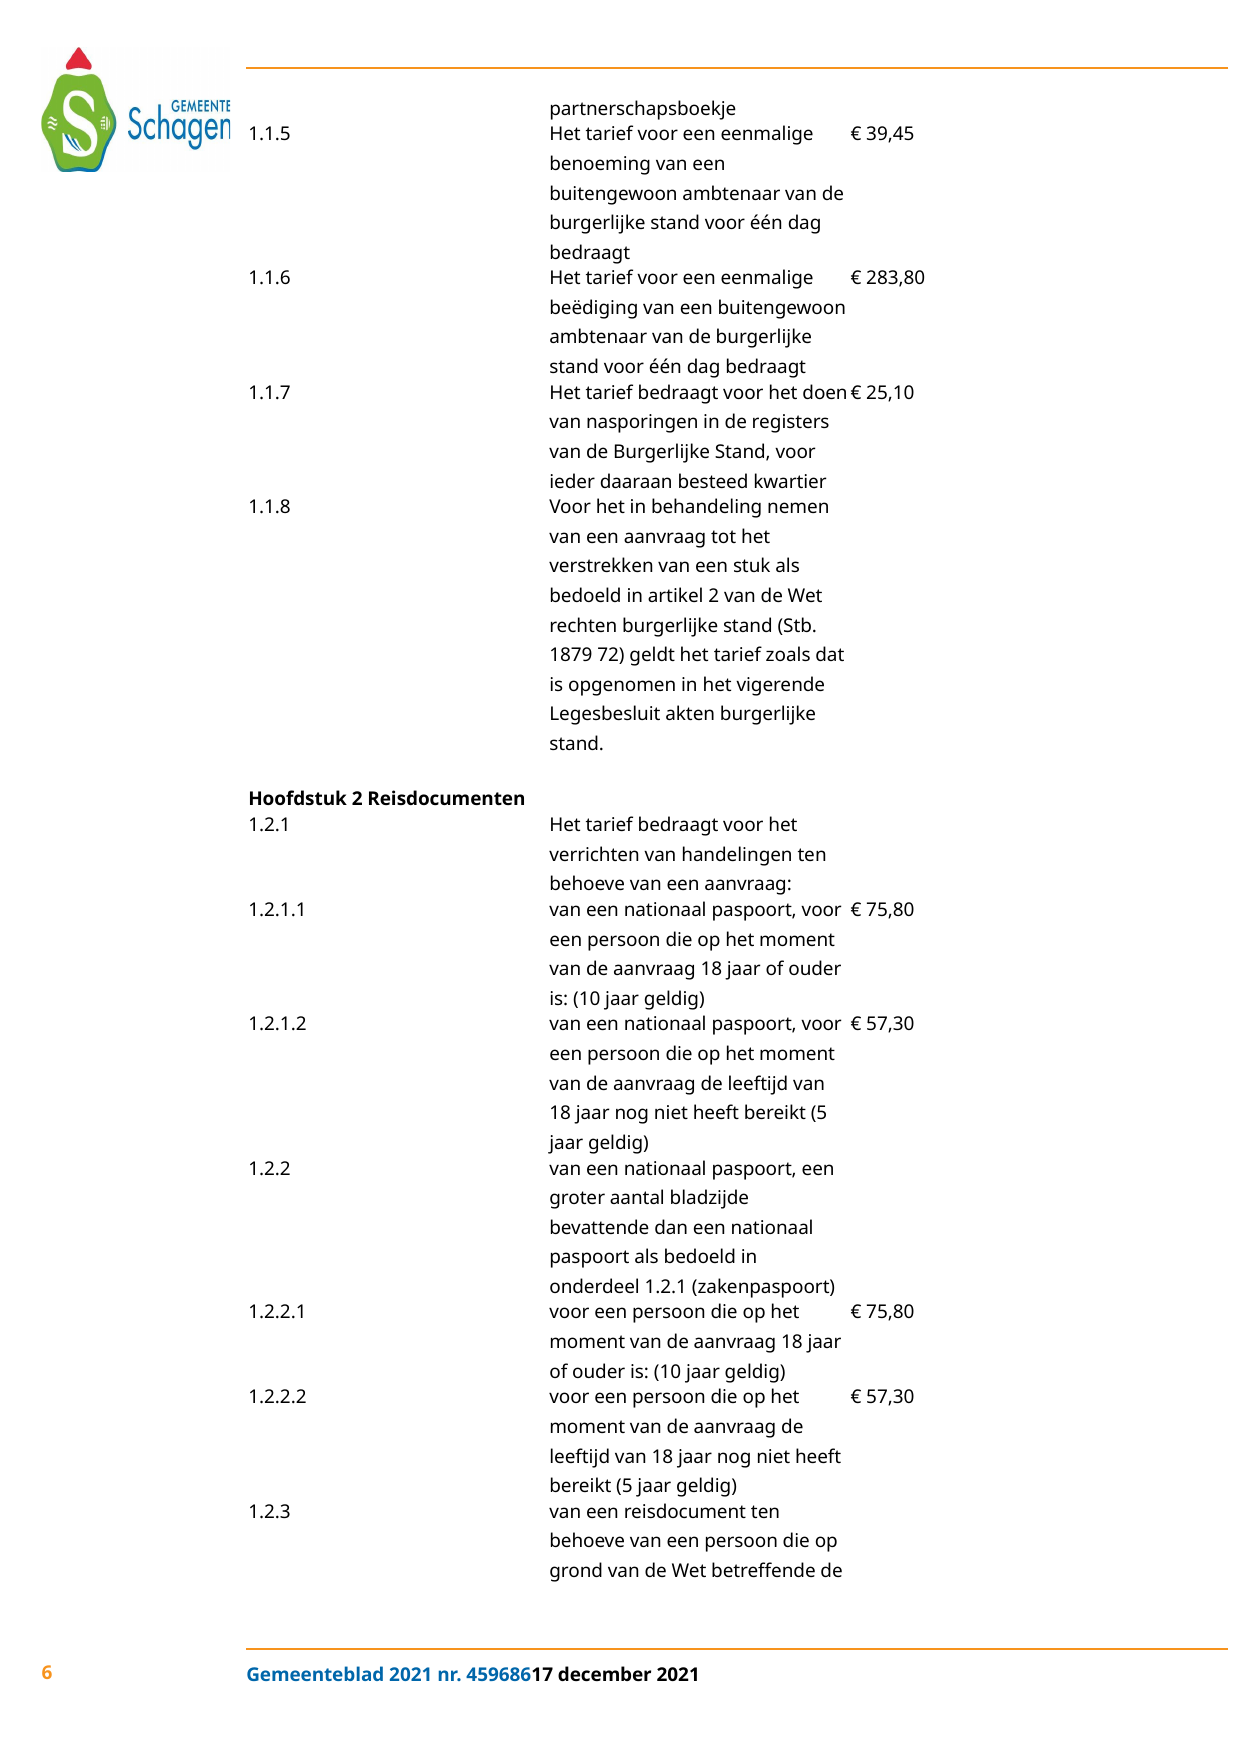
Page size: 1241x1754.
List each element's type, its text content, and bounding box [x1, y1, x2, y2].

table_cell Voor het in behandeling nemen van een aanvraag tot het verstrekken van een stuk als bedoeld in artikel 2 van de Wet rechten burgerlijke stand (Stb. 1879 72) geldt het tarief zoals dat is opgenomen in het vigerende Legesbesluit akten burgerlijke stand. [549, 494, 850, 756]
table_cell 1.2.1 [248, 811, 549, 896]
table_cell van een nationaal paspoort, voor een persoon die op het moment van de aanvraag 18 jaar of ouder is: (10 jaar geldig) [549, 896, 850, 1011]
table_cell van een nationaal paspoort, voor een persoon die op het moment van de aanvraag de leeftijd van 18 jaar nog niet heeft bereikt (5 jaar geldig) [549, 1011, 850, 1155]
table_cell [248, 95, 549, 121]
table_cell [850, 811, 1152, 896]
table_cell van een nationaal paspoort, een groter aantal bladzijde bevattende dan een nationaal paspoort als bedoeld in onderdeel 1.2.1 (zakenpaspoort) [549, 1155, 850, 1299]
table_cell € 57,30 [850, 1384, 1152, 1498]
table_cell Hoofdstuk 2 Reisdocumenten [248, 756, 1152, 811]
table_cell van een reisdocument ten behoeve van een persoon die op grond van de Wet betreffende de [549, 1498, 850, 1583]
table_cell [850, 1155, 1152, 1299]
table_cell voor een persoon die op het moment van de aanvraag de leeftijd van 18 jaar nog niet heeft bereikt (5 jaar geldig) [549, 1384, 850, 1498]
table_cell € 283,80 [850, 265, 1152, 379]
table_cell 1.1.6 [248, 265, 549, 379]
table_cell [850, 95, 1152, 121]
table_cell Het tarief voor een eenmalige benoeming van een buitengewoon ambtenaar van de burgerlijke stand voor één dag bedraagt [549, 121, 850, 264]
table_cell 1.1.5 [248, 121, 549, 264]
table_cell Het tarief bedraagt voor het doen van nasporingen in de registers van de Burgerlijke Stand, voor ieder daaraan besteed kwartier [549, 379, 850, 493]
table_cell € 75,80 [850, 896, 1152, 1011]
table_cell 1.2.2.2 [248, 1384, 549, 1498]
table_cell 1.1.8 [248, 494, 549, 756]
table_cell € 57,30 [850, 1011, 1152, 1155]
table_cell 1.2.1.2 [248, 1011, 549, 1155]
table_cell 1.2.3 [248, 1498, 549, 1583]
table_cell 1.1.7 [248, 379, 549, 493]
table_cell 1.2.1.1 [248, 896, 549, 1011]
table_cell € 25,10 [850, 379, 1152, 493]
table_cell partnerschapsboekje [549, 95, 850, 121]
table_cell € 39,45 [850, 121, 1152, 264]
table_cell [850, 494, 1152, 756]
table_cell 1.2.2 [248, 1155, 549, 1299]
picture [41, 47, 231, 172]
table_cell [850, 1498, 1152, 1583]
table_cell € 75,80 [850, 1299, 1152, 1384]
table_cell voor een persoon die op het moment van de aanvraag 18 jaar of ouder is: (10 jaar geldig) [549, 1299, 850, 1384]
table_cell Het tarief bedraagt voor het verrichten van handelingen ten behoeve van een aanvraag: [549, 811, 850, 896]
table_cell Het tarief voor een eenmalige beëdiging van een buitengewoon ambtenaar van de burgerlijke stand voor één dag bedraagt [549, 265, 850, 379]
table_cell 1.2.2.1 [248, 1299, 549, 1384]
